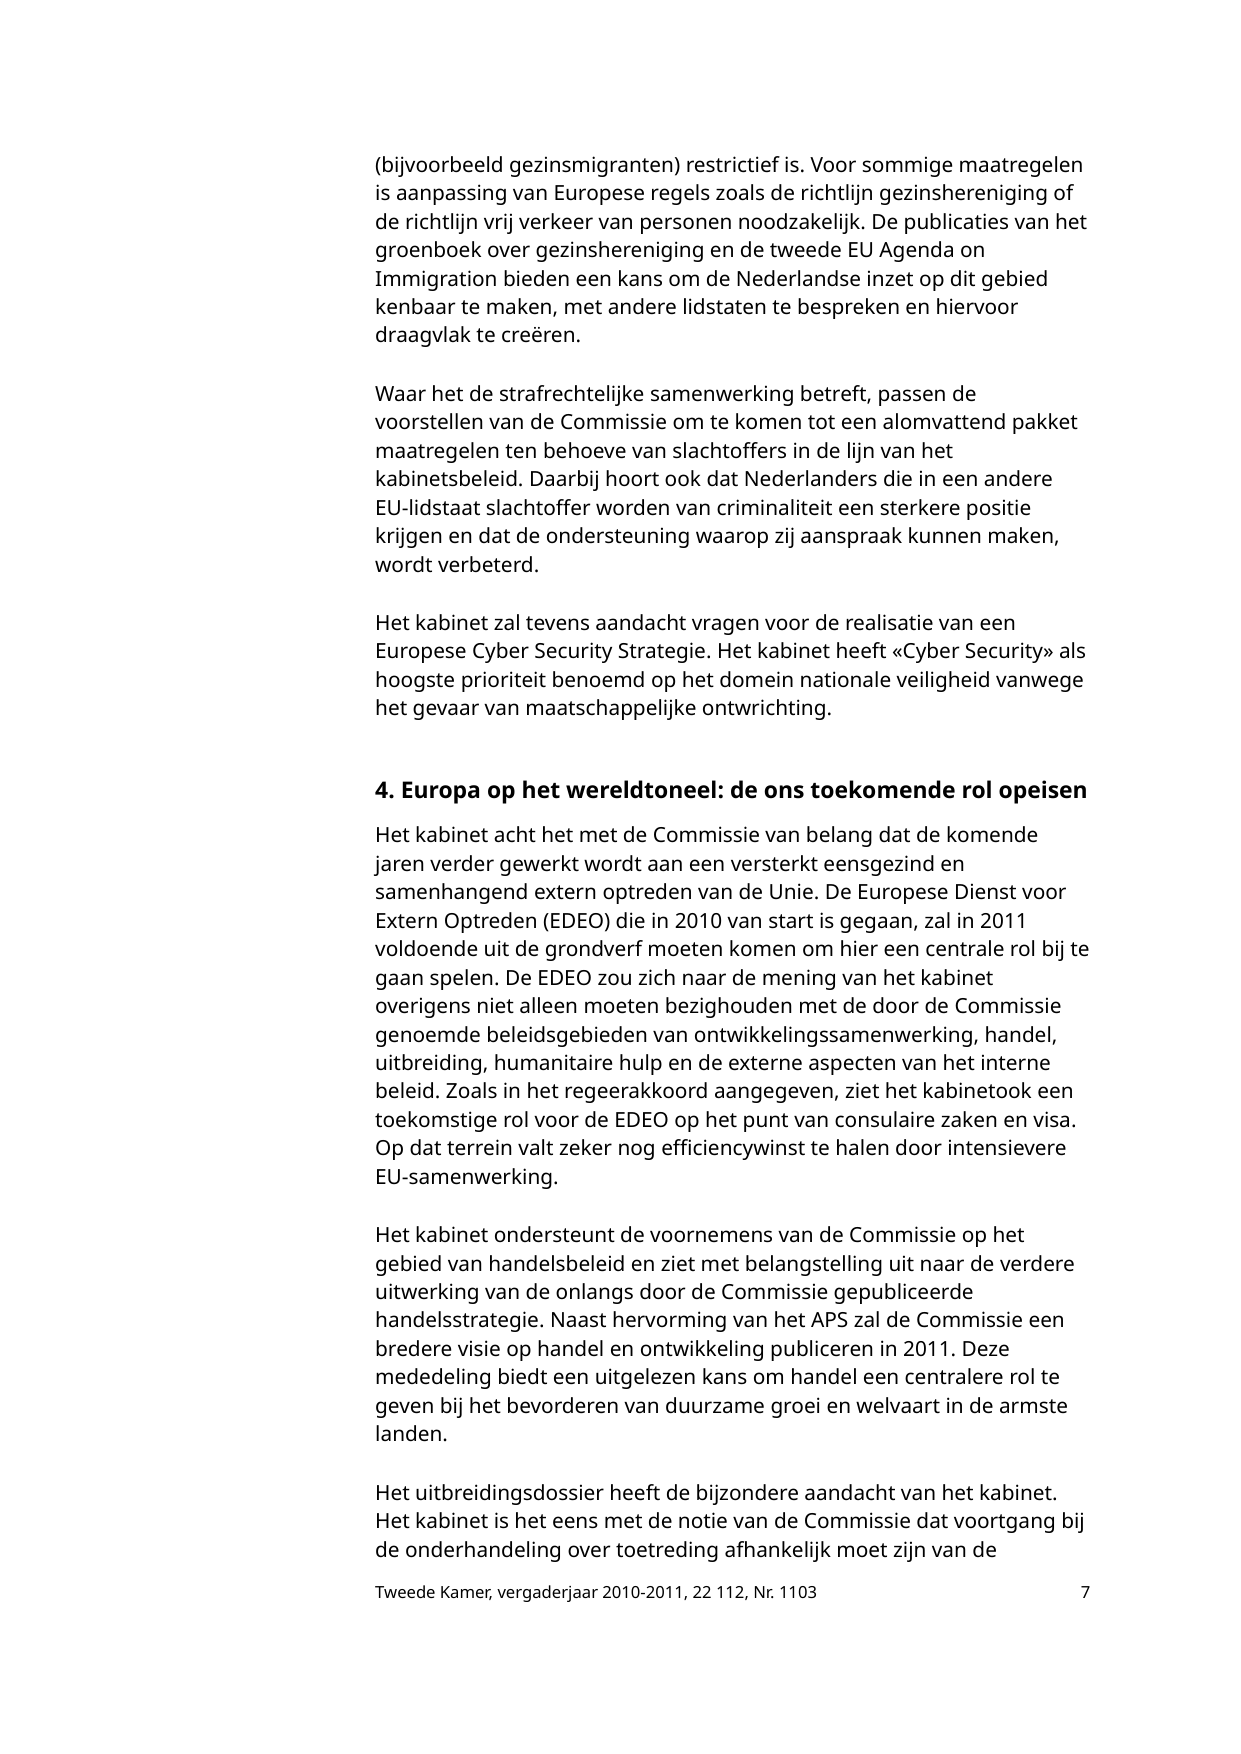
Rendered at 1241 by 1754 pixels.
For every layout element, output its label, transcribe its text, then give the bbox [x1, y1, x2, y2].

text Het kabinet ondersteunt de voornemens van de Commissie op het gebied van handelsbeleid en ziet met belangstelling uit naar de verdere uitwerking van de onlangs door de Commissie gepubliceerde handelsstrategie. Naast hervorming van het APS zal de Commissie een bredere visie op handel en ontwikkeling publiceren in 2011. Deze mededeling biedt een uitgelezen kans om handel een centralere rol te geven bij het bevorderen van duurzame groei en welvaart in de armste landen. [375, 1220, 1090, 1448]
text Het kabinet zal tevens aandacht vragen voor de realisatie van een Europese Cyber Security Strategie. Het kabinet heeft «Cyber Security» als hoogste prioriteit benoemd op het domein nationale veiligheid vanwege het gevaar van maatschappelijke ontwrichting. [375, 608, 1090, 722]
text Het kabinet acht het met de Commissie van belang dat de komende jaren verder gewerkt wordt aan een versterkt eensgezind en samenhangend extern optreden van de Unie. De Europese Dienst voor Extern Optreden (EDEO) die in 2010 van start is gegaan, zal in 2011 voldoende uit de grondverf moeten komen om hier een centrale rol bij te gaan spelen. De EDEO zou zich naar de mening van het kabinet overigens niet alleen moeten bezighouden met de door de Commissie genoemde beleidsgebieden van ontwikkelingssamenwerking, handel, uitbreiding, humanitaire hulp en de externe aspecten van het interne beleid. Zoals in het regeerakkoord aangegeven, ziet het kabinetook een toekomstige rol voor de EDEO op het punt van consulaire zaken en visa. Op dat terrein valt zeker nog efficiencywinst te halen door intensievere EU-samenwerking. [375, 821, 1090, 1190]
subtitle 4. Europa op het wereldtoneel: de ons toekomende rol opeisen [375, 774, 1090, 806]
text Het uitbreidingsdossier heeft de bijzondere aandacht van het kabinet. Het kabinet is het eens met de notie van de Commissie dat voortgang bij de onderhandeling over toetreding afhankelijk moet zijn van de [375, 1478, 1090, 1563]
text (bijvoorbeeld gezinsmigranten) restrictief is. Voor sommige maatregelen is aanpassing van Europese regels zoals de richtlijn gezinshereniging of de richtlijn vrij verkeer van personen noodzakelijk. De publicaties van het groenboek over gezinshereniging en de tweede EU Agenda on Immigration bieden een kans om de Nederlandse inzet op dit gebied kenbaar te maken, met andere lidstaten te bespreken en hiervoor draagvlak te creëren. [375, 150, 1090, 349]
text Waar het de strafrechtelijke samenwerking betreft, passen de voorstellen van de Commissie om te komen tot een alomvattend pakket maatregelen ten behoeve van slachtoffers in de lijn van het kabinetsbeleid. Daarbij hoort ook dat Nederlanders die in een andere EU-lidstaat slachtoffer worden van criminaliteit een sterkere positie krijgen en dat de ondersteuning waarop zij aanspraak kunnen maken, wordt verbeterd. [375, 379, 1090, 578]
